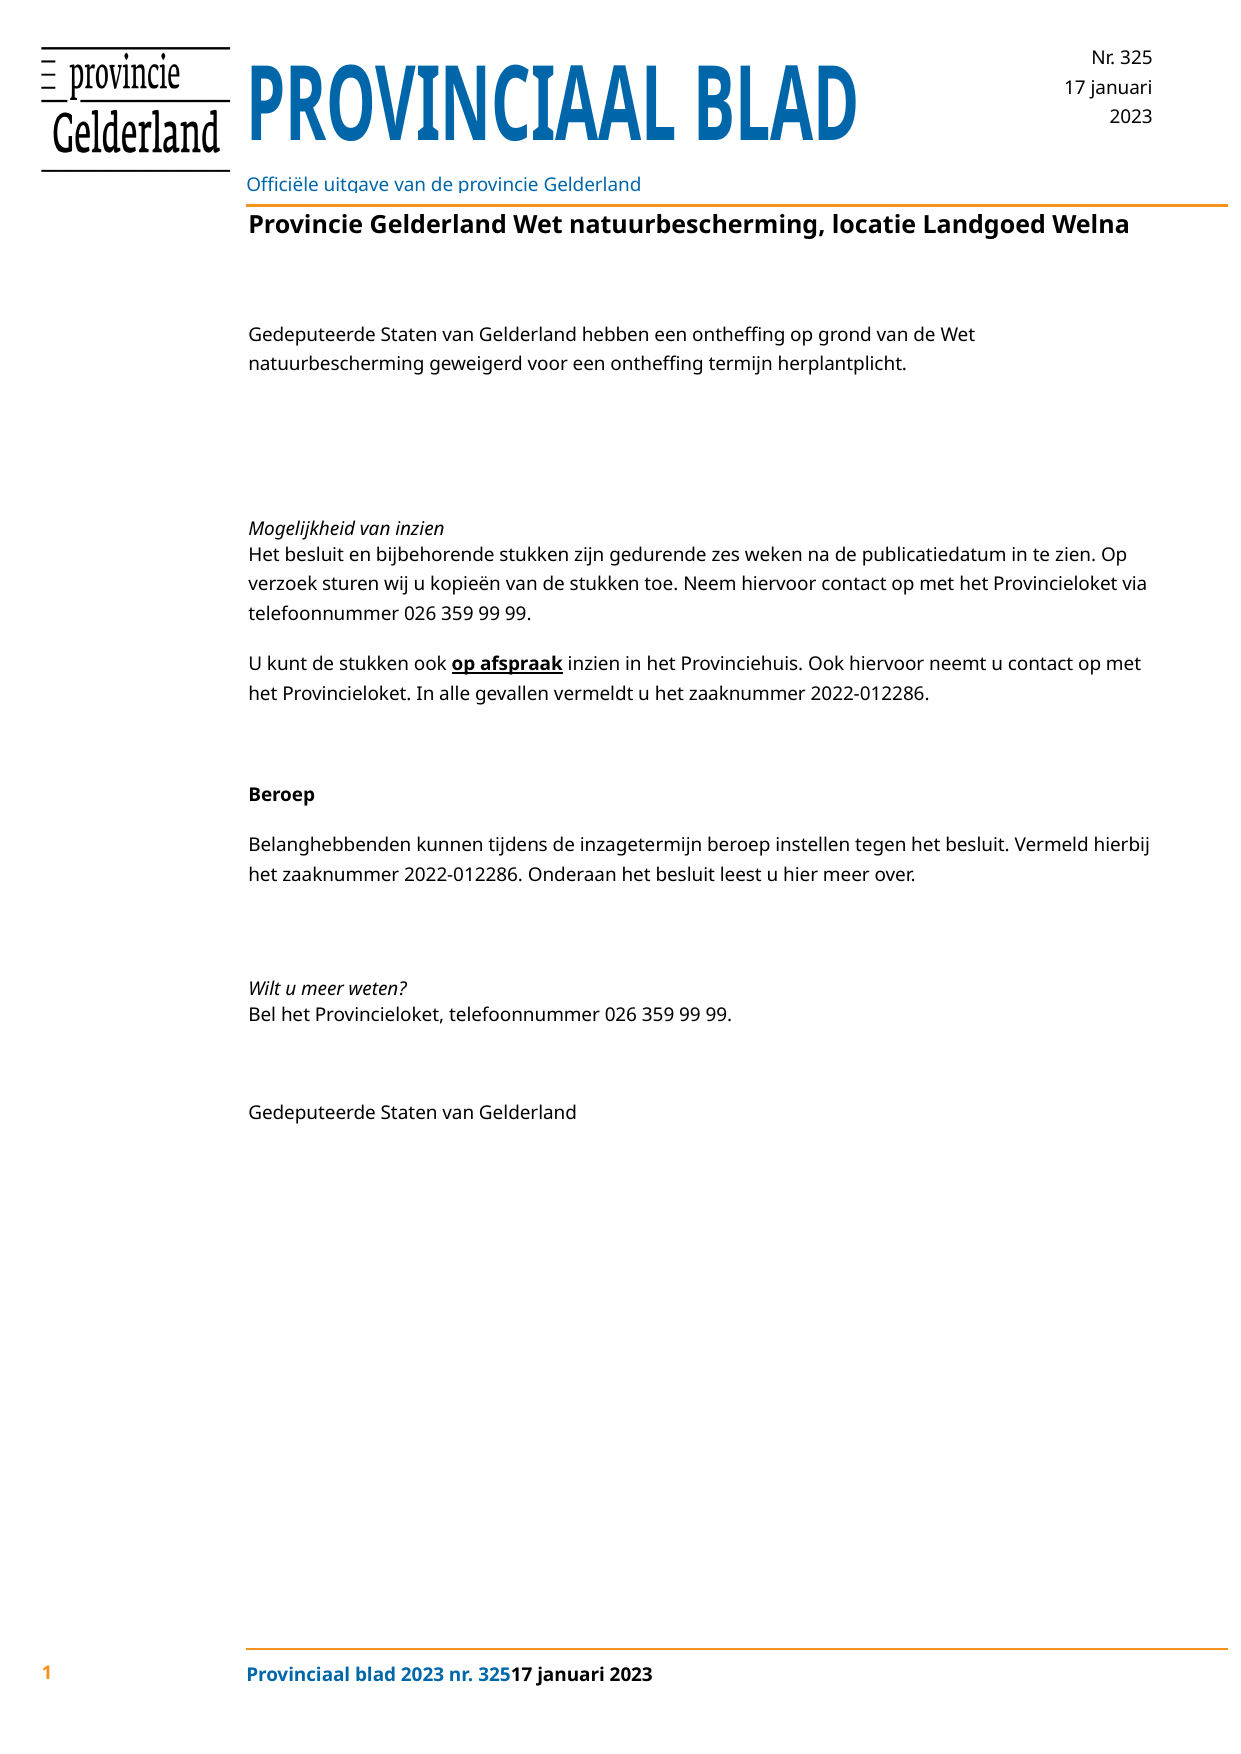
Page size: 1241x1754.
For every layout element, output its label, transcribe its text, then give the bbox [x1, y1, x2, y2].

text Bel het Provincieloket, telefoonnummer 026 359 99 99. [248, 1001, 1152, 1027]
text Belanghebbenden kunnen tijdens de inzagetermijn beroep instellen tegen het besluit. Vermeld hierbij het zaaknummer 2022-012286. Onderaan het besluit leest u hier meer over. [248, 831, 1152, 887]
text U kunt de stukken ook op afspraak inzien in het Provinciehuis. Ook hiervoor neemt u contact op met het Provincieloket. In alle gevallen vermeldt u het zaaknummer 2022-012286. [248, 650, 1152, 706]
text Wilt u meer weten? [248, 975, 1152, 1001]
text Beroep [248, 781, 1152, 807]
text Provincie Gelderland Wet natuurbescherming, locatie Landgoed Welna [248, 207, 1152, 241]
text Gedeputeerde Staten van Gelderland [248, 1099, 1152, 1125]
picture [41, 47, 231, 172]
text Gedeputeerde Staten van Gelderland hebben een ontheffing op grond van de Wet natuurbescherming geweigerd voor een ontheffing termijn herplantplicht. [248, 321, 1152, 376]
text Het besluit en bijbehorende stukken zijn gedurende zes weken na de publicatiedatum in te zien. Op verzoek sturen wij u kopieën van de stukken toe. Neem hiervoor contact op met het Provincieloket via telefoonnummer 026 359 99 99. [248, 541, 1152, 626]
text Mogelijkheid van inzien [248, 515, 1152, 541]
